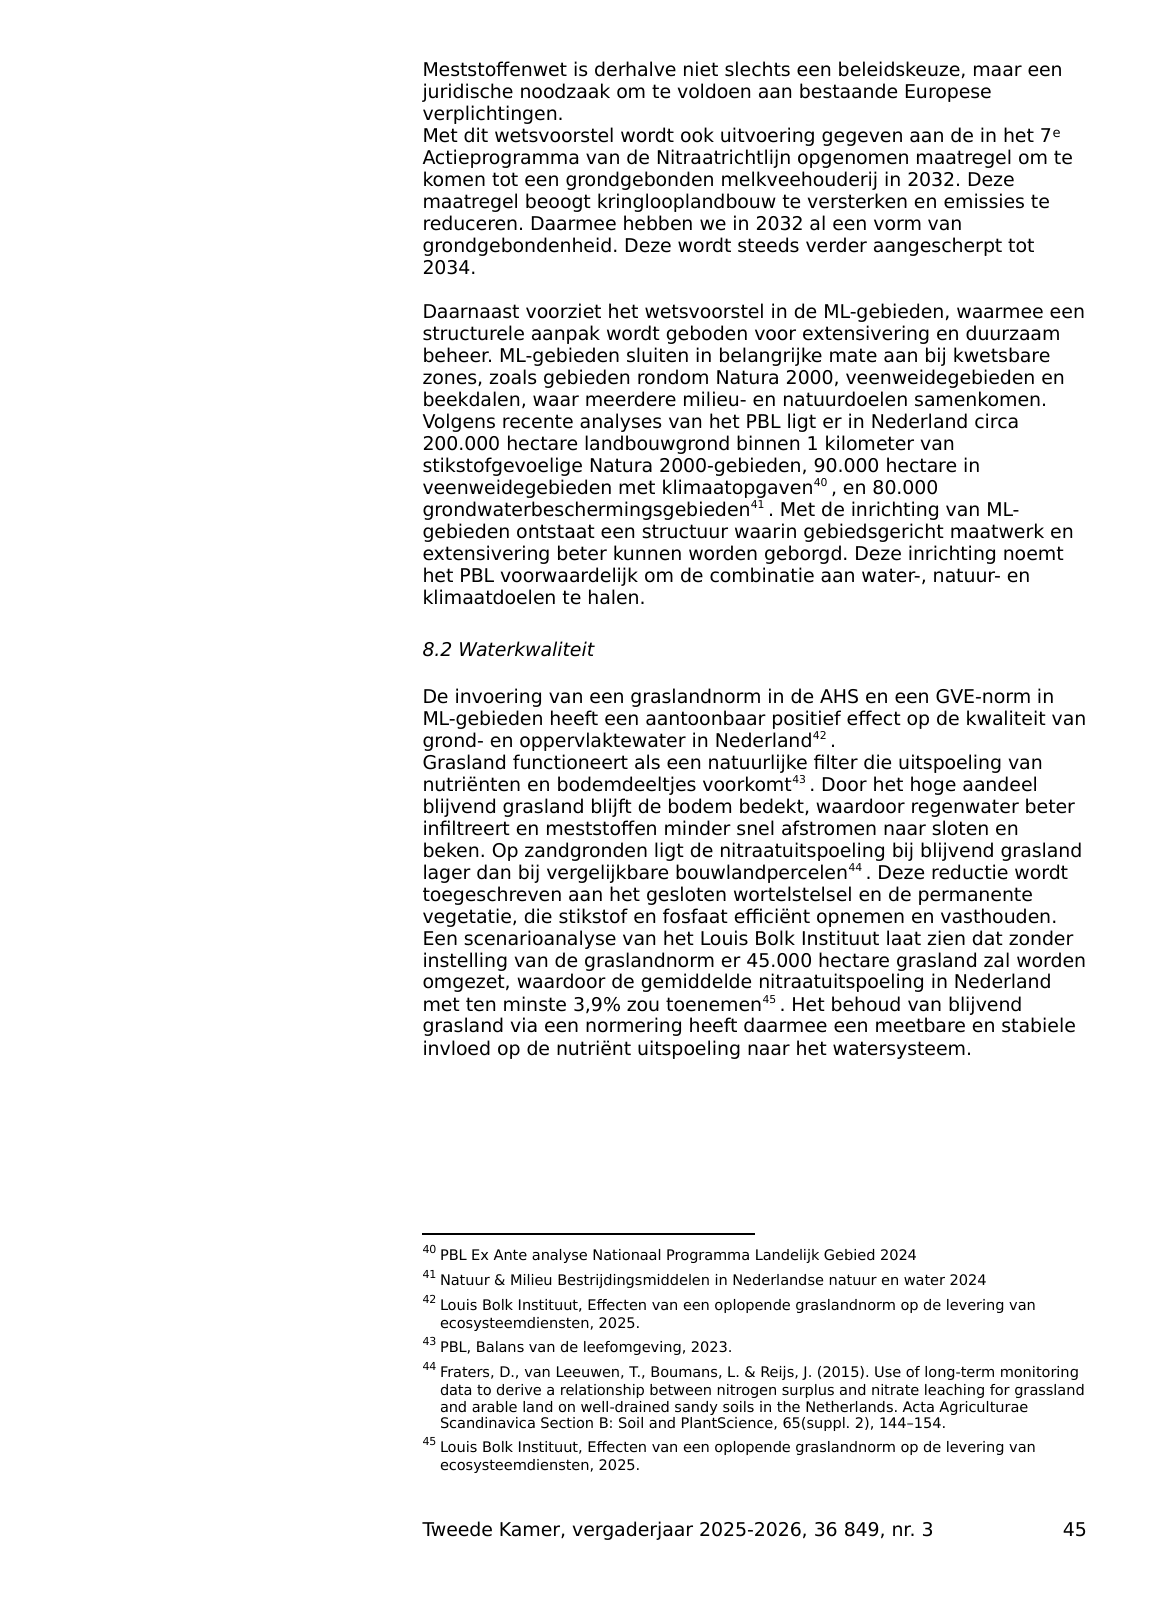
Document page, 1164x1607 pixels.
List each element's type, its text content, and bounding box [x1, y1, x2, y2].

text Meststoffenwet is derhalve niet slechts een beleidskeuze, maar een juridische noodzaak om te voldoen aan bestaande Europese verplichtingen. [422, 59, 1087, 125]
text De invoering van een graslandnorm in de AHS en een GVE-norm in ML-gebieden heeft een aantoonbaar positief effect op de kwaliteit van grond- en oppervlaktewater in Nederland. [422, 686, 1087, 752]
text Daarnaast voorziet het wetsvoorstel in de ML-gebieden, waarmee een structurele aanpak wordt geboden voor extensivering en duurzaam beheer. ML-gebieden sluiten in belangrijke mate aan bij kwetsbare zones, zoals gebieden rondom Natura 2000, veenweidegebieden en beekdalen, waar meerdere milieu- en natuurdoelen samenkomen. Volgens recente analyses van het PBL ligt er in Nederland circa 200.000 hectare landbouwgrond binnen 1 kilometer van stikstofgevoelige Natura 2000-gebieden, 90.000 hectare in veenweidegebieden met klimaatopgaven, en 80.000 grondwaterbeschermingsgebieden. Met de inrichting van ML-gebieden ontstaat een structuur waarin gebiedsgericht maatwerk en extensivering beter kunnen worden geborgd. Deze inrichting noemt het PBL voorwaardelijk om de combinatie aan water-, natuur- en klimaatdoelen te halen. [422, 301, 1087, 609]
text Fraters, D., van Leeuwen, T., Boumans, L. & Reijs, J. (2015). Use of long-term monitoring data to derive a relationship between nitrogen surplus and nitrate leaching for grassland and arable land on well-drained sandy soils in the Netherlands. Acta Agriculturae Scandinavica Section B: Soil and PlantScience, 65(suppl. 2), 144–154. [422, 1360, 1087, 1432]
text Grasland functioneert als een natuurlijke filter die uitspoeling van nutriënten en bodemdeeltjes voorkomt. Door het hoge aandeel blijvend grasland blijft de bodem bedekt, waardoor regenwater beter infiltreert en meststoffen minder snel afstromen naar sloten en beken. Op zandgronden ligt de nitraatuitspoeling bij blijvend grasland lager dan bij vergelijkbare bouwlandpercelen. Deze reductie wordt toegeschreven aan het gesloten wortelstelsel en de permanente vegetatie, die stikstof en fosfaat efficiënt opnemen en vasthouden. Een scenarioanalyse van het Louis Bolk Instituut laat zien dat zonder instelling van de graslandnorm er 45.000 hectare grasland zal worden omgezet, waardoor de gemiddelde nitraatuitspoeling in Nederland met ten minste 3,9% zou toenemen. Het behoud van blijvend grasland via een normering heeft daarmee een meetbare en stabiele invloed op de nutriënt uitspoeling naar het watersysteem. [422, 752, 1087, 1059]
subtitle 8.2 Waterkwaliteit [422, 639, 1087, 661]
text Met dit wetsvoorstel wordt ook uitvoering gegeven aan de in het 7e Actieprogramma van de Nitraatrichtlijn opgenomen maatregel om te komen tot een grondgebonden melkveehouderij in 2032. Deze maatregel beoogt kringlooplandbouw te versterken en emissies te reduceren. Daarmee hebben we in 2032 al een vorm van grondgebondenheid. Deze wordt steeds verder aangescherpt tot 2034. [422, 125, 1087, 279]
text PBL, Balans van de leefomgeving, 2023. [422, 1335, 1087, 1357]
text Natuur & Milieu Bestrijdingsmiddelen in Nederlandse natuur en water 2024 [422, 1268, 1087, 1290]
text Louis Bolk Instituut, Effecten van een oplopende graslandnorm op de levering van ecosysteemdiensten, 2025. [422, 1293, 1087, 1332]
text Louis Bolk Instituut, Effecten van een oplopende graslandnorm op de levering van ecosysteemdiensten, 2025. [422, 1435, 1087, 1474]
text PBL Ex Ante analyse Nationaal Programma Landelijk Gebied 2024 [422, 1243, 1087, 1265]
